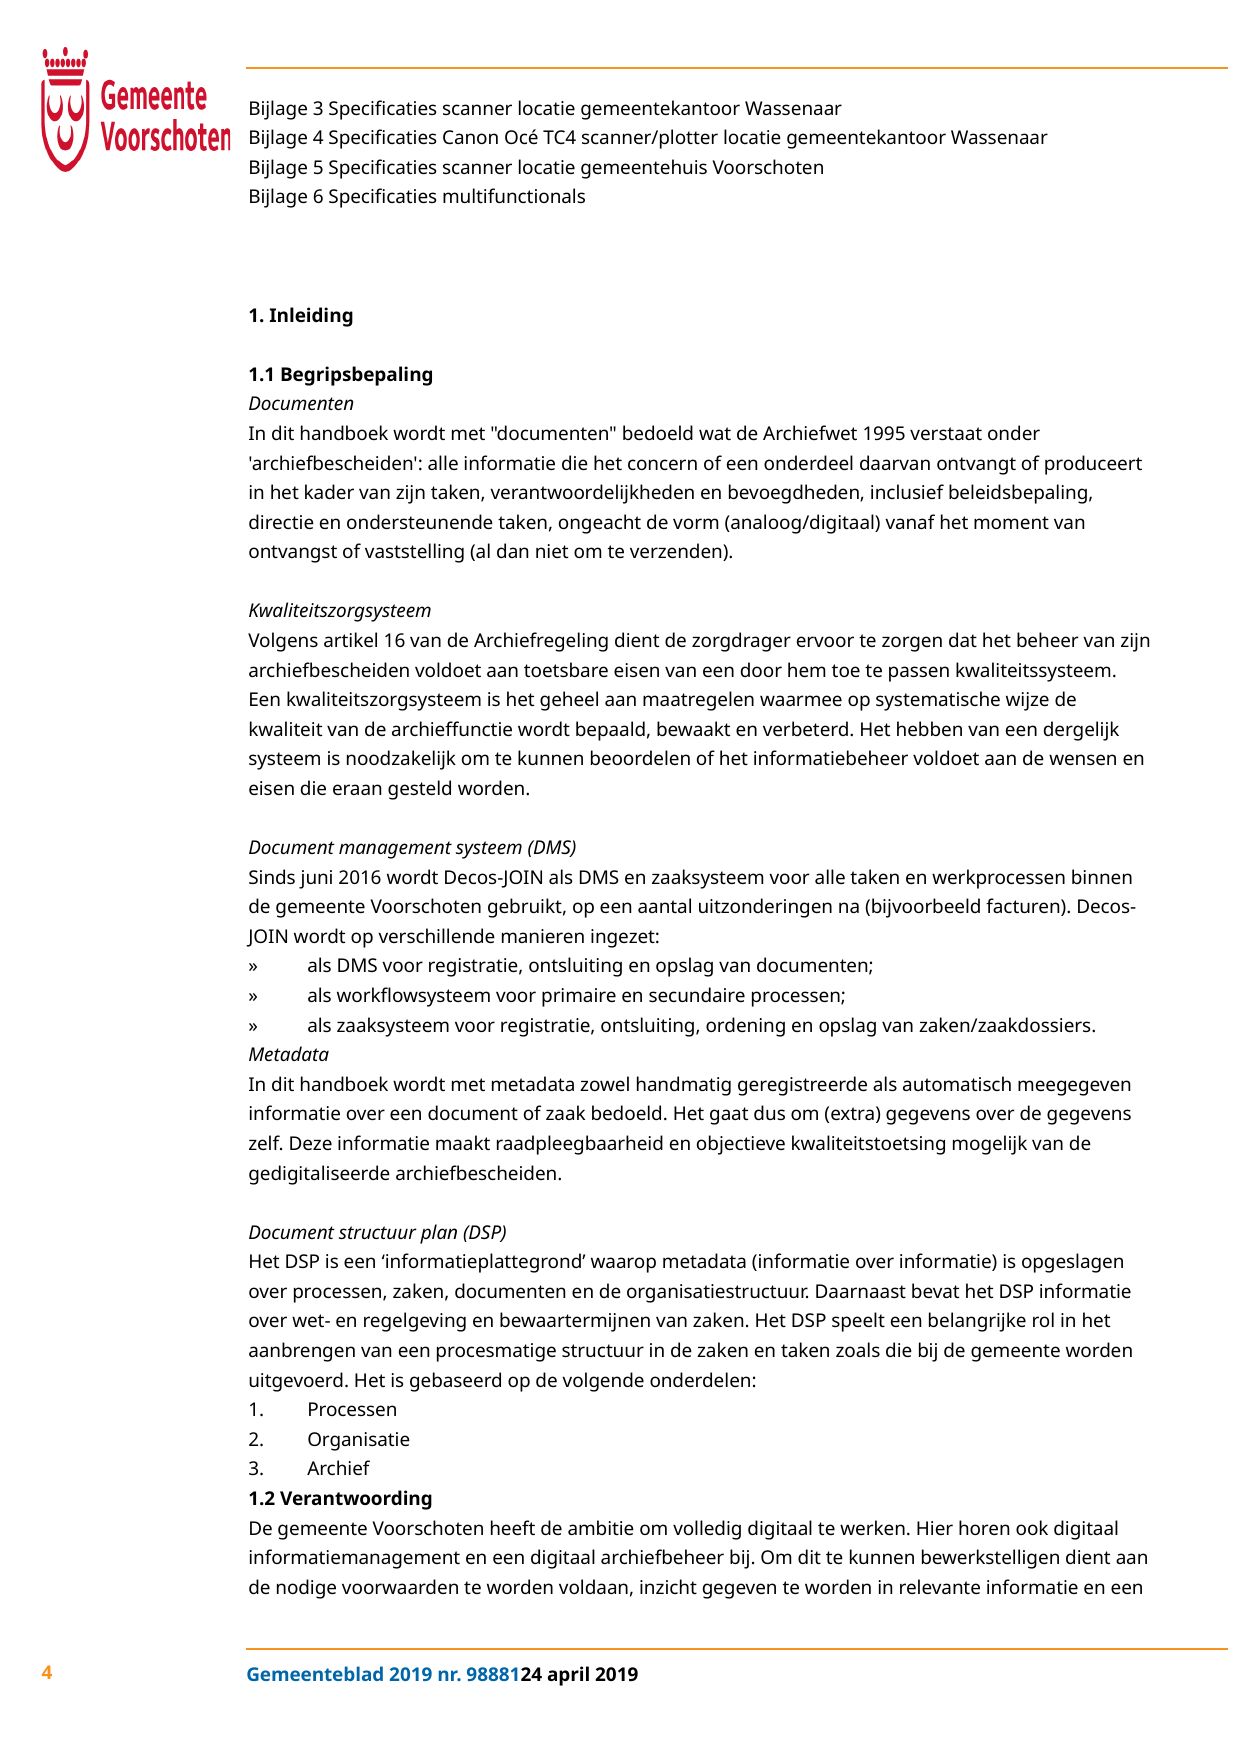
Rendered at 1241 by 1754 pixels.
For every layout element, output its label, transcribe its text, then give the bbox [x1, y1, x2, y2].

text 1. Inleiding [248, 302, 1152, 328]
text Kwaliteitszorgsysteem [248, 598, 1152, 623]
picture [41, 47, 231, 172]
text Bijlage 6 Specificaties multifunctionals [248, 183, 1152, 209]
text Het DSP is een ‘informatieplattegrond’ waarop metadata (informatie over informatie) is opgeslagen over processen, zaken, documenten en de organisatiestructuur. Daarnaast bevat het DSP informatie over wet- en regelgeving en bewaartermijnen van zaken. Het DSP speelt een belangrijke rol in het aanbrengen van een procesmatige structuur in de zaken en taken zoals die bij de gemeente worden uitgevoerd. Het is gebaseerd op de volgende onderdelen: [248, 1248, 1152, 1393]
text Volgens artikel 16 van de Archiefregeling dient de zorgdrager ervoor te zorgen dat het beheer van zijn archiefbescheiden voldoet aan toetsbare eisen van een door hem toe te passen kwaliteitssysteem. Een kwaliteitszorgsysteem is het geheel aan maatregelen waarmee op systematische wijze de kwaliteit van de archieffunctie wordt bepaald, bewaakt en verbeterd. Het hebben van een dergelijk systeem is noodzakelijk om te kunnen beoordelen of het informatiebeheer voldoet aan de wensen en eisen die eraan gesteld worden. [248, 627, 1152, 801]
list als zaaksysteem voor registratie, ontsluiting, ordening en opslag van zaken/zaakdossiers. [248, 1012, 1152, 1038]
list als DMS voor registratie, ontsluiting en opslag van documenten; [248, 953, 1152, 978]
text Documenten [248, 391, 1152, 416]
text Sinds juni 2016 wordt Decos-JOIN als DMS en zaaksysteem voor alle taken en werkprocessen binnen de gemeente Voorschoten gebruikt, op een aantal uitzonderingen na (bijvoorbeeld facturen). Decos-JOIN wordt op verschillende manieren ingezet: [248, 864, 1152, 949]
text Document structuur plan (DSP) [248, 1219, 1152, 1245]
text Bijlage 3 Specificaties scanner locatie gemeentekantoor Wassenaar [248, 95, 1152, 121]
list Organisatie [248, 1426, 1152, 1452]
list als workflowsysteem voor primaire en secundaire processen; [248, 982, 1152, 1008]
text Metadata [248, 1041, 1152, 1067]
list Processen [248, 1396, 1152, 1422]
text Bijlage 4 Specificaties Canon Océ TC4 scanner/plotter locatie gemeentekantoor Wassenaar [248, 124, 1152, 150]
text De gemeente Voorschoten heeft de ambitie om volledig digitaal te werken. Hier horen ook digitaal informatiemanagement en een digitaal archiefbeheer bij. Om dit te kunnen bewerkstelligen dient aan de nodige voorwaarden te worden voldaan, inzicht gegeven te worden in relevante informatie en een [248, 1515, 1152, 1600]
text 1.1 Begripsbepaling [248, 361, 1152, 387]
text Document management systeem (DMS) [248, 834, 1152, 860]
list Archief [248, 1456, 1152, 1481]
text Bijlage 5 Specificaties scanner locatie gemeentehuis Voorschoten [248, 154, 1152, 180]
text In dit handboek wordt met "documenten" bedoeld wat de Archiefwet 1995 verstaat onder 'archiefbescheiden': alle informatie die het concern of een onderdeel daarvan ontvangt of produceert in het kader van zijn taken, verantwoordelijkheden en bevoegdheden, inclusief beleidsbepaling, directie en ondersteunende taken, ongeacht de vorm (analoog/digitaal) vanaf het moment van ontvangst of vaststelling (al dan niet om te verzenden). [248, 420, 1152, 564]
text In dit handboek wordt met metadata zowel handmatig geregistreerde als automatisch meegegeven informatie over een document of zaak bedoeld. Het gaat dus om (extra) gegevens over de gegevens zelf. Deze informatie maakt raadpleegbaarheid en objectieve kwaliteitstoetsing mogelijk van de gedigitaliseerde archiefbescheiden. [248, 1071, 1152, 1186]
text 1.2 Verantwoording [248, 1485, 1152, 1511]
